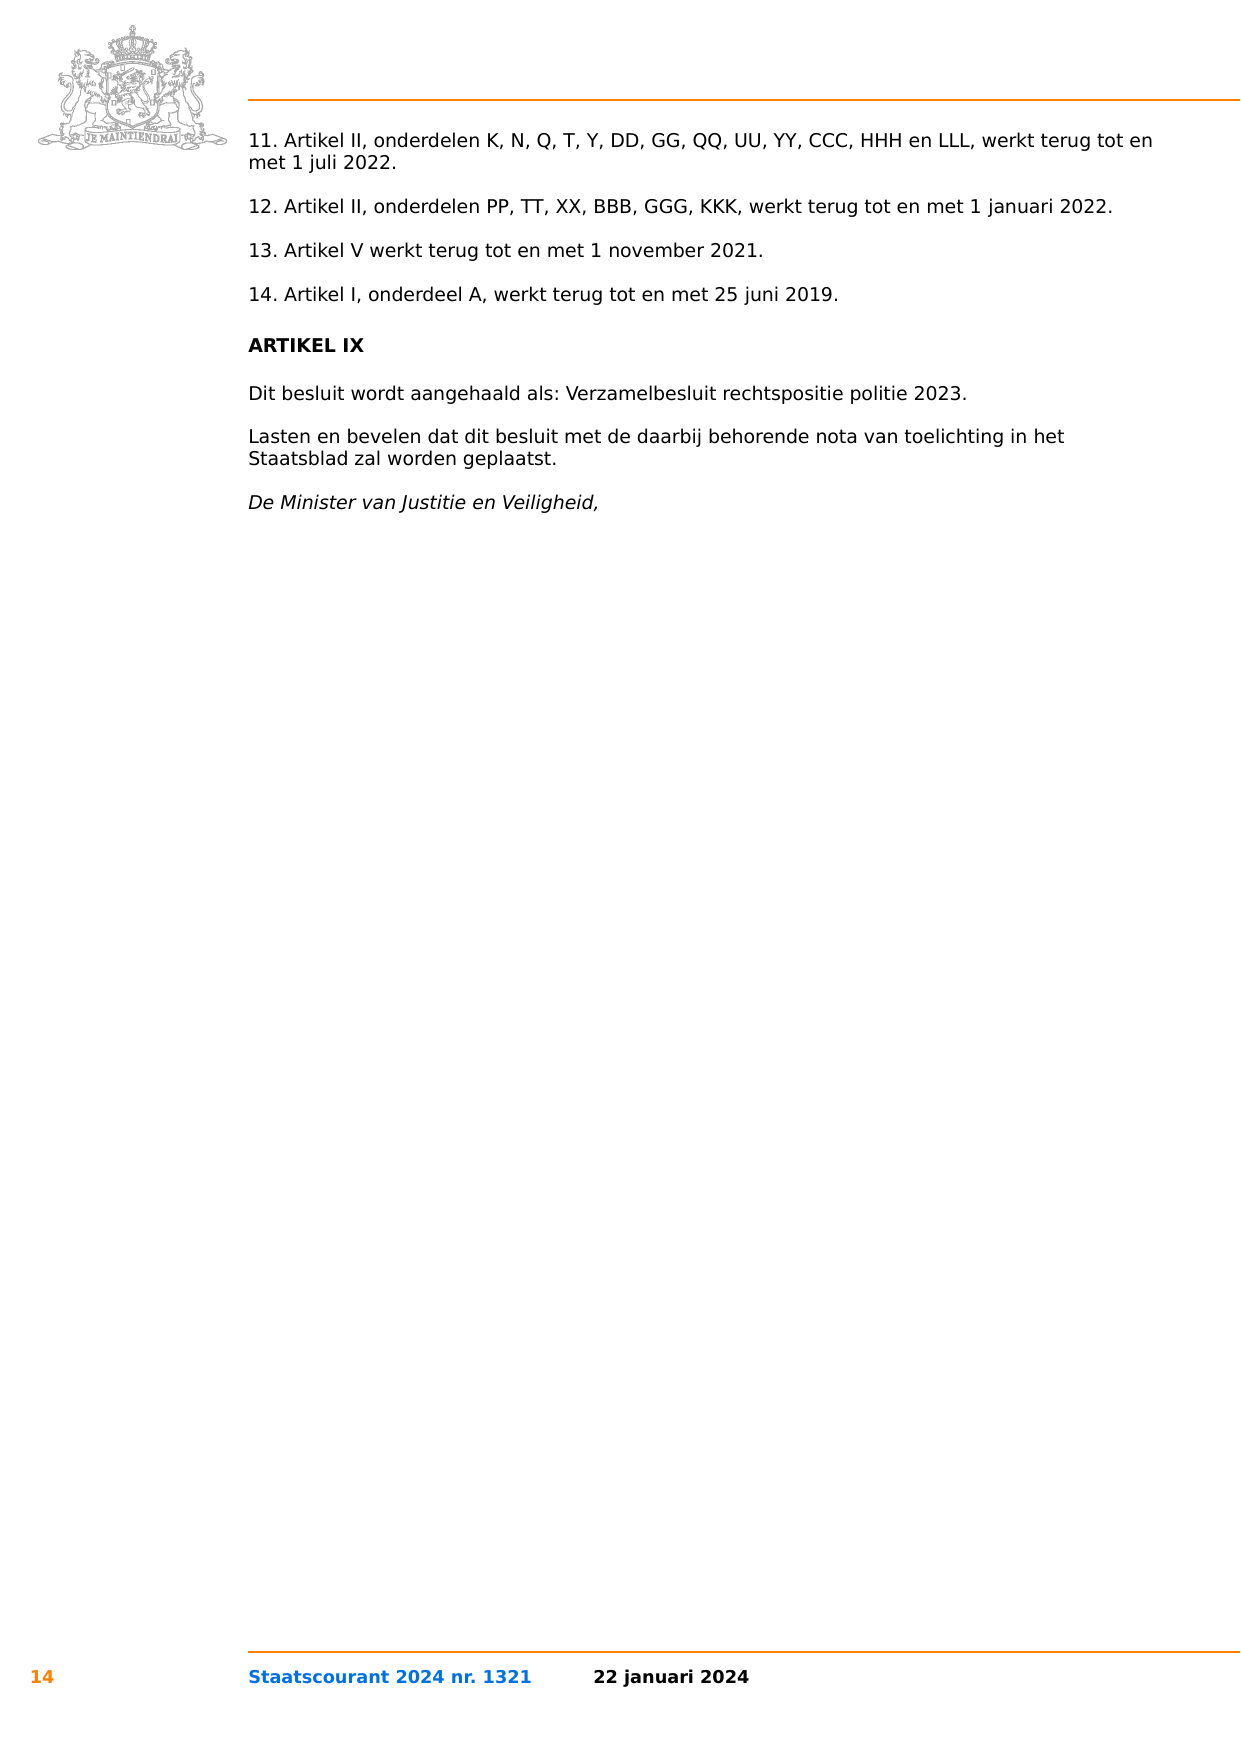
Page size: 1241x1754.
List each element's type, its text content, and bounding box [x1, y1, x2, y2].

text 14. Artikel I, onderdeel A, werkt terug tot en met 25 juni 2019. [248, 283, 1163, 305]
text 12. Artikel II, onderdelen PP, TT, XX, BBB, GGG, KKK, werkt terug tot en met 1 januari 2022. [248, 196, 1163, 218]
text Lasten en bevelen dat dit besluit met de daarbij behorende nota van toelichting in het Staatsblad zal worden geplaatst. [248, 426, 1163, 470]
text 13. Artikel V werkt terug tot en met 1 november 2021. [248, 239, 1163, 262]
text De Minister van Justitie en Veiligheid, [248, 492, 1163, 514]
subtitle ARTIKEL IX [248, 335, 1163, 357]
picture [38, 25, 227, 150]
text 11. Artikel II, onderdelen K, N, Q, T, Y, DD, GG, QQ, UU, YY, CCC, HHH en LLL, werkt terug tot en met 1 juli 2022. [248, 130, 1163, 174]
text Dit besluit wordt aangehaald als: Verzamelbesluit rechtspositie politie 2023. [248, 382, 1163, 404]
